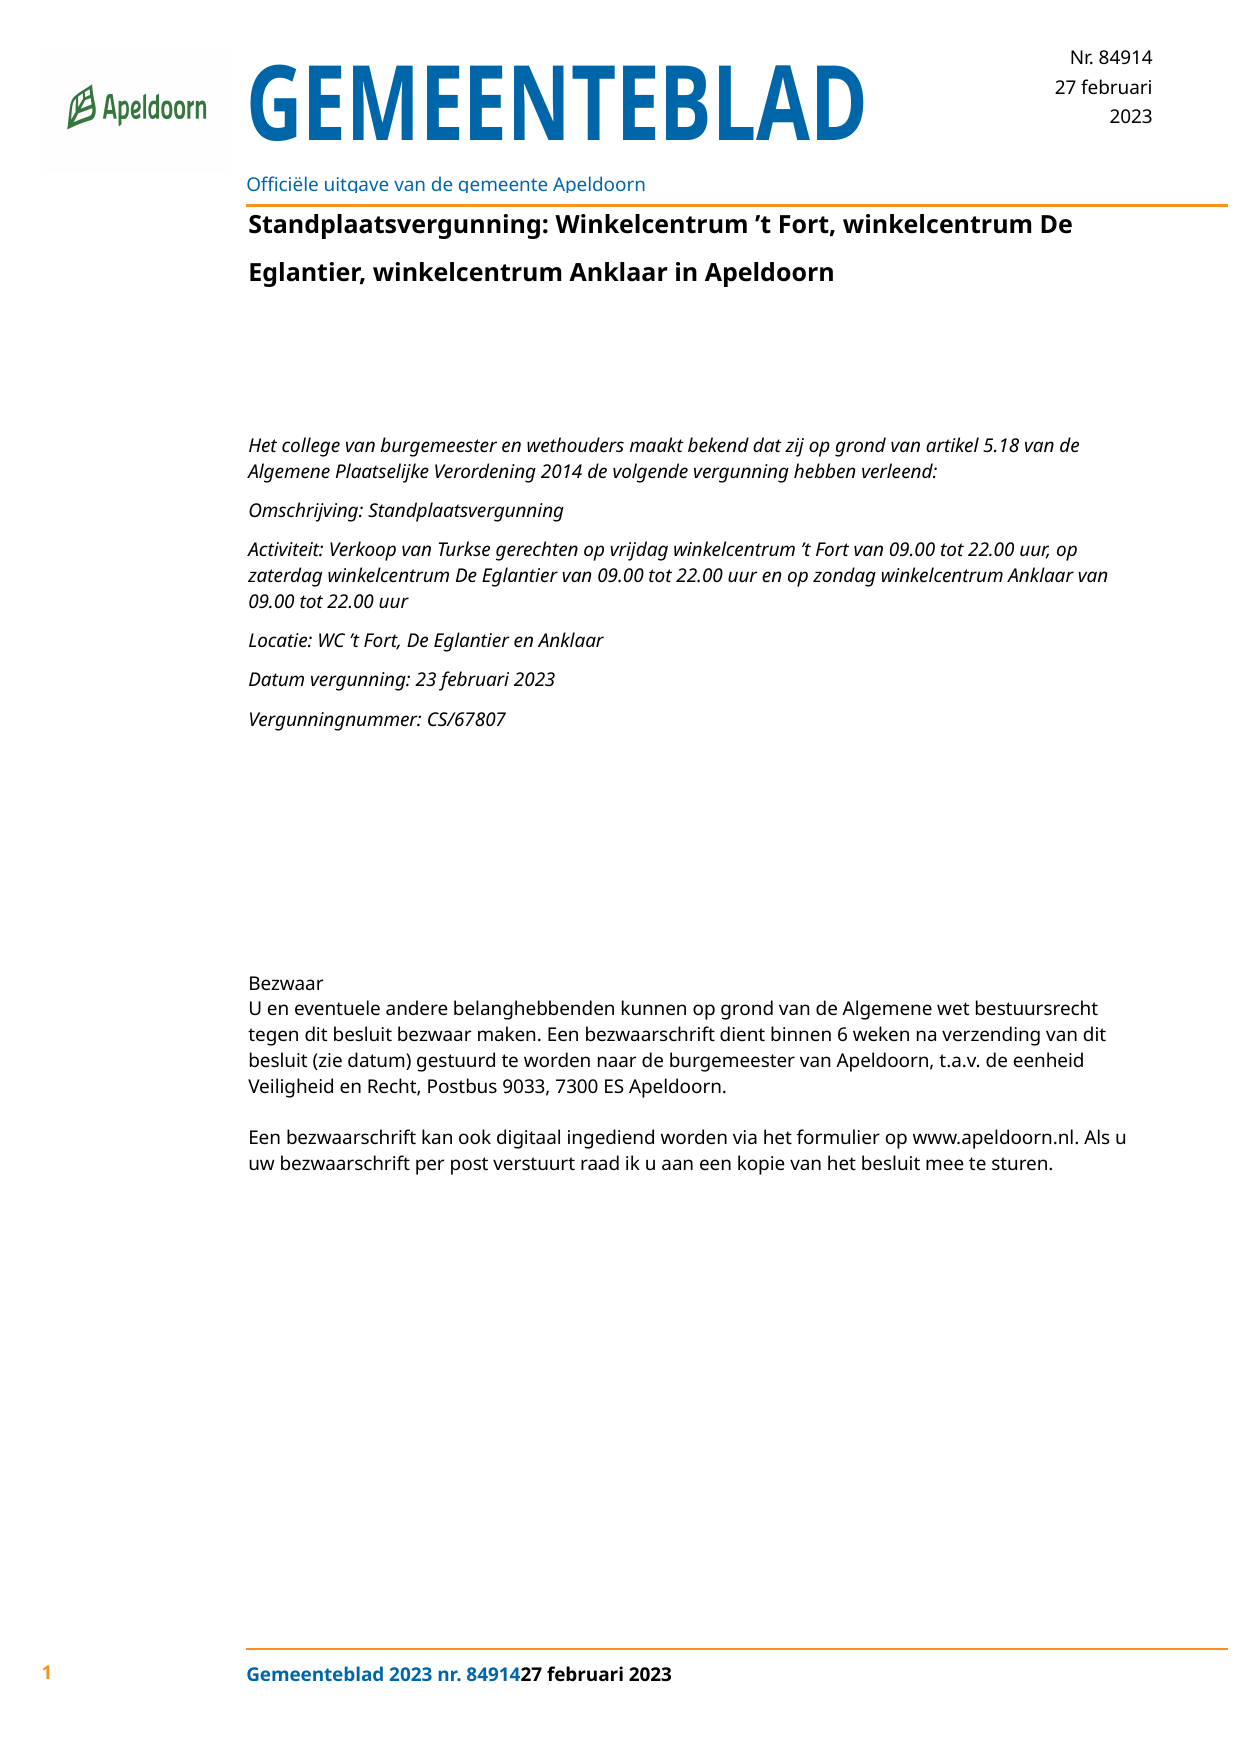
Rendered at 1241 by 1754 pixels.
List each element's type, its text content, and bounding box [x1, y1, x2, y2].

text Omschrijving: Standplaatsvergunning [248, 497, 1152, 523]
text Datum vergunning: 23 februari 2023 [248, 667, 1152, 692]
text Een bezwaarschrift kan ook digitaal ingediend worden via het formulier op www.apeldoorn.nl. Als u uw bezwaarschrift per post verstuurt raad ik u aan een kopie van het besluit mee te sturen. [248, 1124, 1152, 1176]
text Het college van burgemeester en wethouders maakt bekend dat zij op grond van artikel 5.18 van de Algemene Plaatselijke Verordening 2014 de volgende vergunning hebben verleend: [248, 432, 1152, 484]
text Standplaatsvergunning: Winkelcentrum ’t Fort, winkelcentrum De Eglantier, winkelcentrum Anklaar in Apeldoorn [248, 207, 1152, 288]
text Locatie: WC ’t Fort, De Eglantier en Anklaar [248, 627, 1152, 653]
text Activiteit: Verkoop van Turkse gerechten op vrijdag winkelcentrum ’t Fort van 09.00 tot 22.00 uur, op zaterdag winkelcentrum De Eglantier van 09.00 tot 22.00 uur en op zondag winkelcentrum Anklaar van 09.00 tot 22.00 uur [248, 537, 1152, 614]
picture [41, 47, 231, 172]
text U en eventuele andere belanghebbenden kunnen op grond van de Algemene wet bestuursrecht tegen dit besluit bezwaar maken. Een bezwaarschrift dient binnen 6 weken na verzending van dit besluit (zie datum) gestuurd te worden naar de burgemeester van Apeldoorn, t.a.v. de eenheid Veiligheid en Recht, Postbus 9033, 7300 ES Apeldoorn. [248, 996, 1152, 1098]
text Bezwaar [248, 970, 1152, 996]
text Vergunningnummer: CS/67807 [248, 706, 1152, 732]
